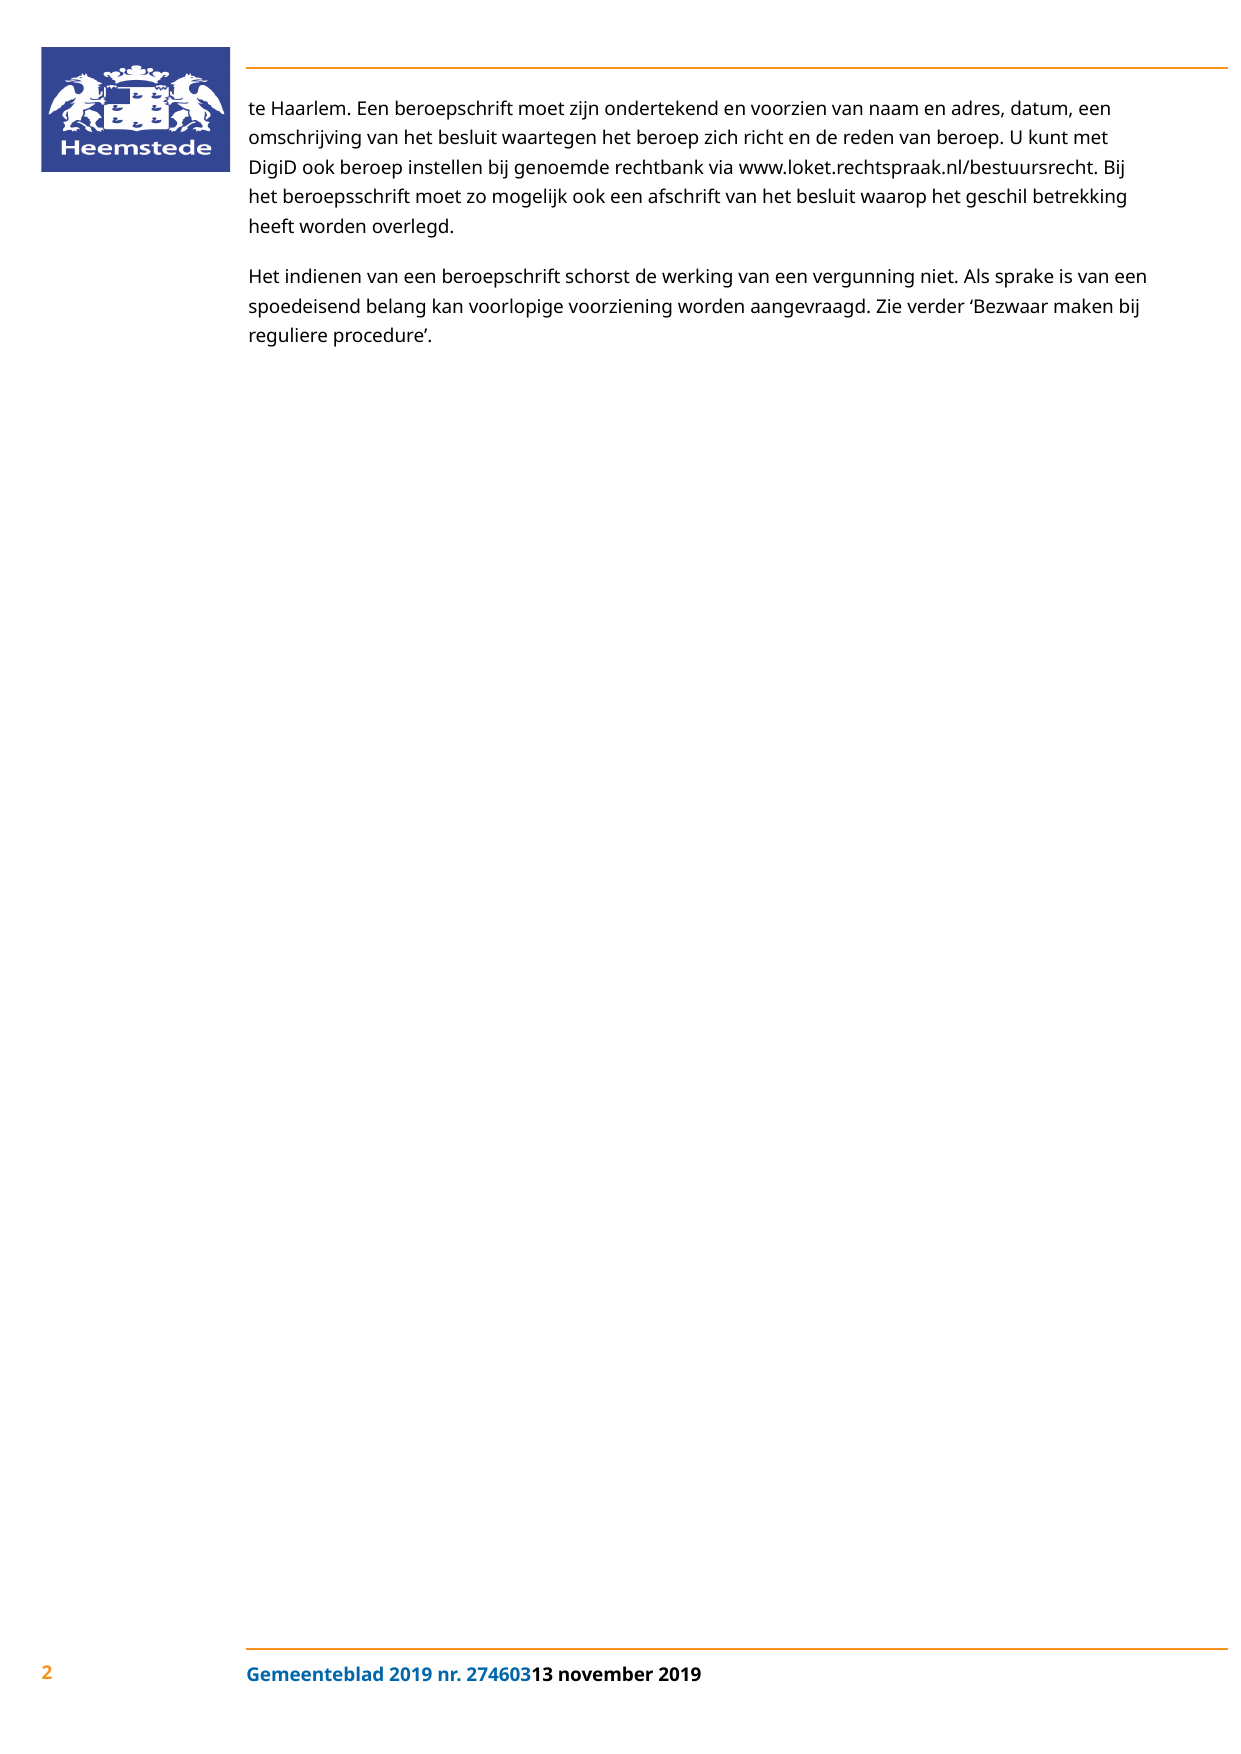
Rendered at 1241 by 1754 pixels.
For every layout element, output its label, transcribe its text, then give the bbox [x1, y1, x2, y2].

text te Haarlem. Een beroepschrift moet zijn ondertekend en voorzien van naam en adres, datum, een omschrijving van het besluit waartegen het beroep zich richt en de reden van beroep. U kunt met DigiD ook beroep instellen bij genoemde rechtbank via www.loket.rechtspraak.nl/bestuursrecht. Bij het beroepsschrift moet zo mogelijk ook een afschrift van het besluit waarop het geschil betrekking heeft worden overlegd. [248, 95, 1152, 239]
text Het indienen van een beroepschrift schorst de werking van een vergunning niet. Als sprake is van een spoedeisend belang kan voorlopige voorziening worden aangevraagd. Zie verder ‘Bezwaar maken bij reguliere procedure’. [248, 263, 1152, 348]
picture [41, 47, 231, 172]
